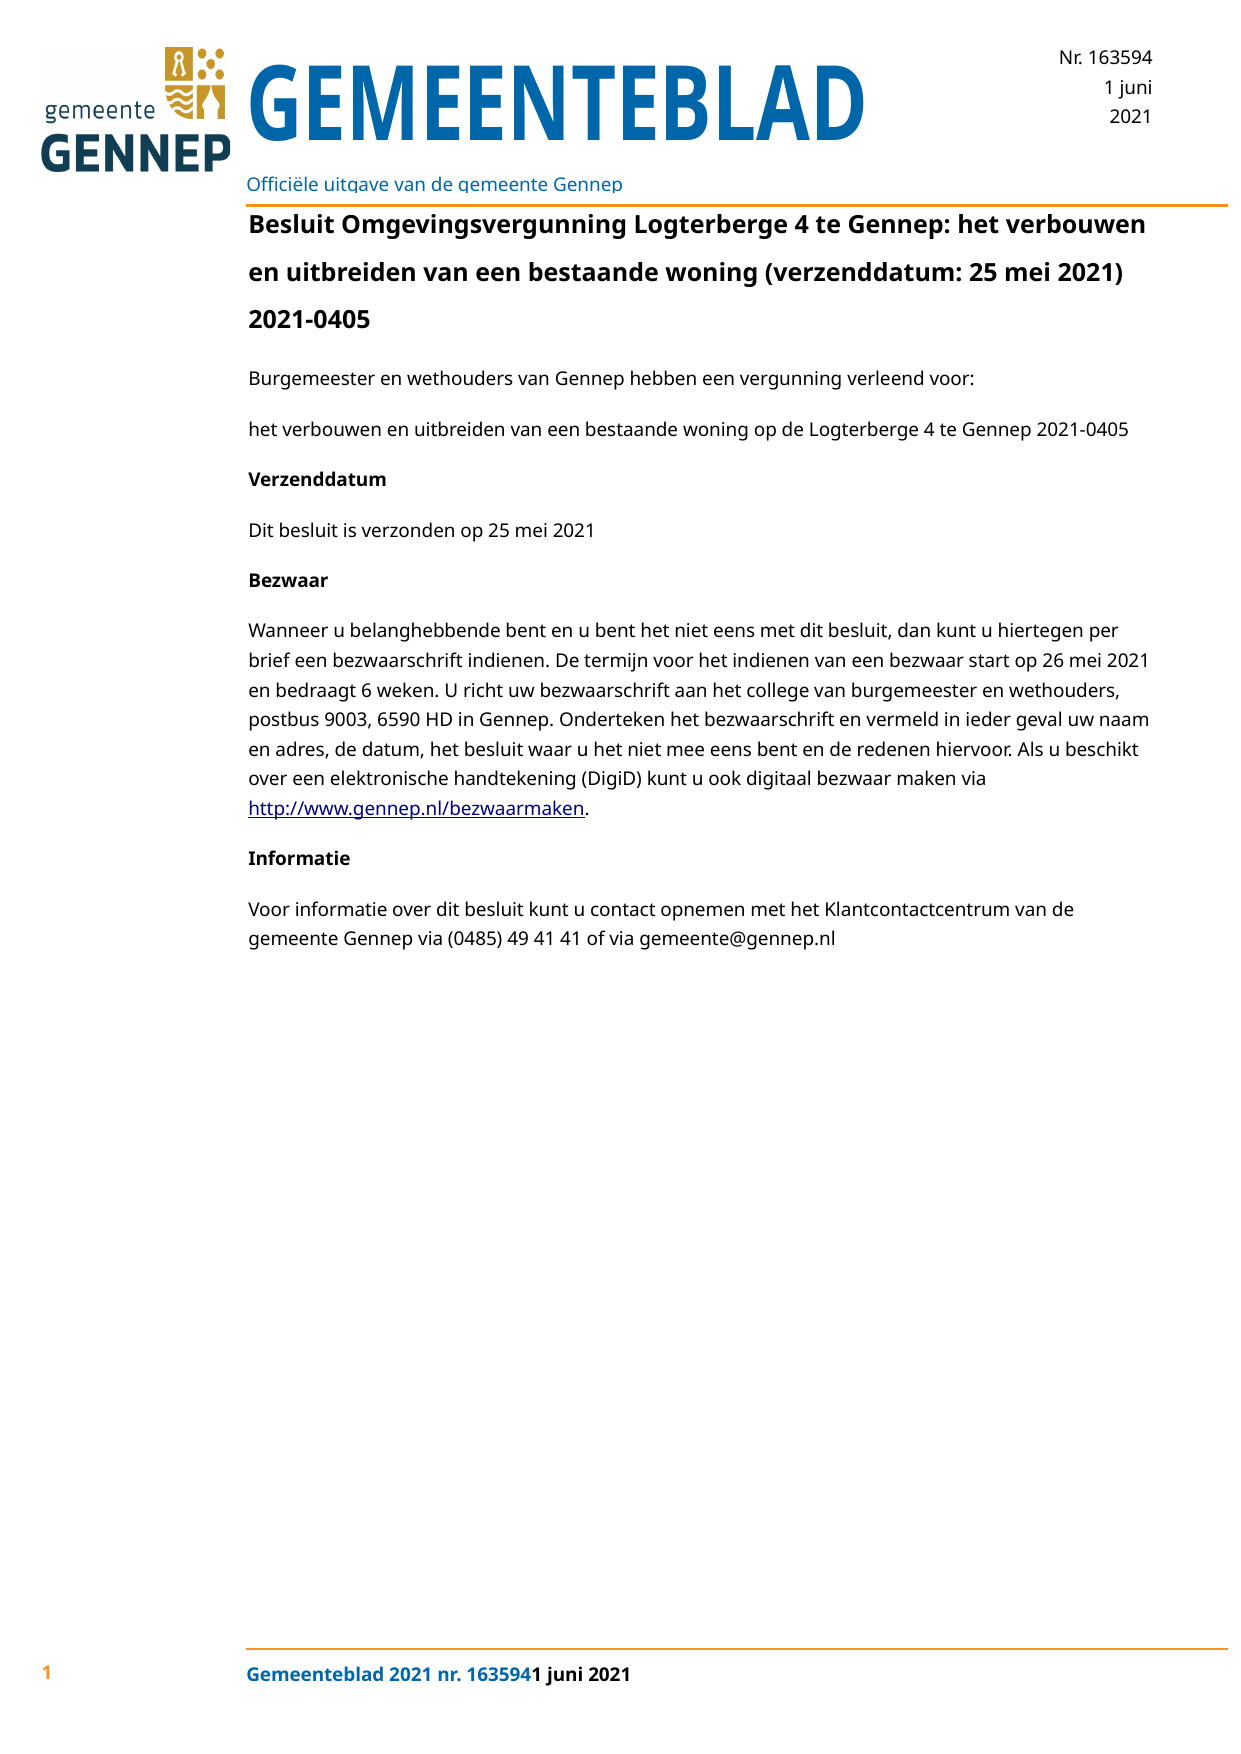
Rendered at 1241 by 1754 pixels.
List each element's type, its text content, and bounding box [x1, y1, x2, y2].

text Informatie [248, 846, 1152, 871]
text Bezwaar [248, 567, 1152, 593]
text Burgemeester en wethouders van Gennep hebben een vergunning verleend voor: [248, 366, 1152, 391]
text het verbouwen en uitbreiden van een bestaande woning op de Logterberge 4 te Gennep 2021-0405 [248, 416, 1152, 442]
text Besluit Omgevingsvergunning Logterberge 4 te Gennep: het verbouwen en uitbreiden van een bestaande woning (verzenddatum: 25 mei 2021) 2021-0405 [248, 207, 1152, 336]
text Dit besluit is verzonden op 25 mei 2021 [248, 517, 1152, 542]
text Voor informatie over dit besluit kunt u contact opnemen met het Klantcontactcentrum van de gemeente Gennep via (0485) 49 41 41 of via gemeente@gennep.nl [248, 896, 1152, 951]
text Verzenddatum [248, 466, 1152, 492]
text Wanneer u belanghebbende bent en u bent het niet eens met dit besluit, dan kunt u hiertegen per brief een bezwaarschrift indienen. De termijn voor het indienen van een bezwaar start op 26 mei 2021 en bedraagt 6 weken. U richt uw bezwaarschrift aan het college van burgemeester en wethouders, postbus 9003, 6590 HD in Gennep. Onderteken het bezwaarschrift en vermeld in ieder geval uw naam en adres, de datum, het besluit waar u het niet mee eens bent en de redenen hiervoor. Als u beschikt over een elektronische handtekening (DigiD) kunt u ook digitaal bezwaar maken via http://www.gennep.nl/bezwaarmaken. [248, 618, 1152, 821]
picture [41, 47, 231, 172]
